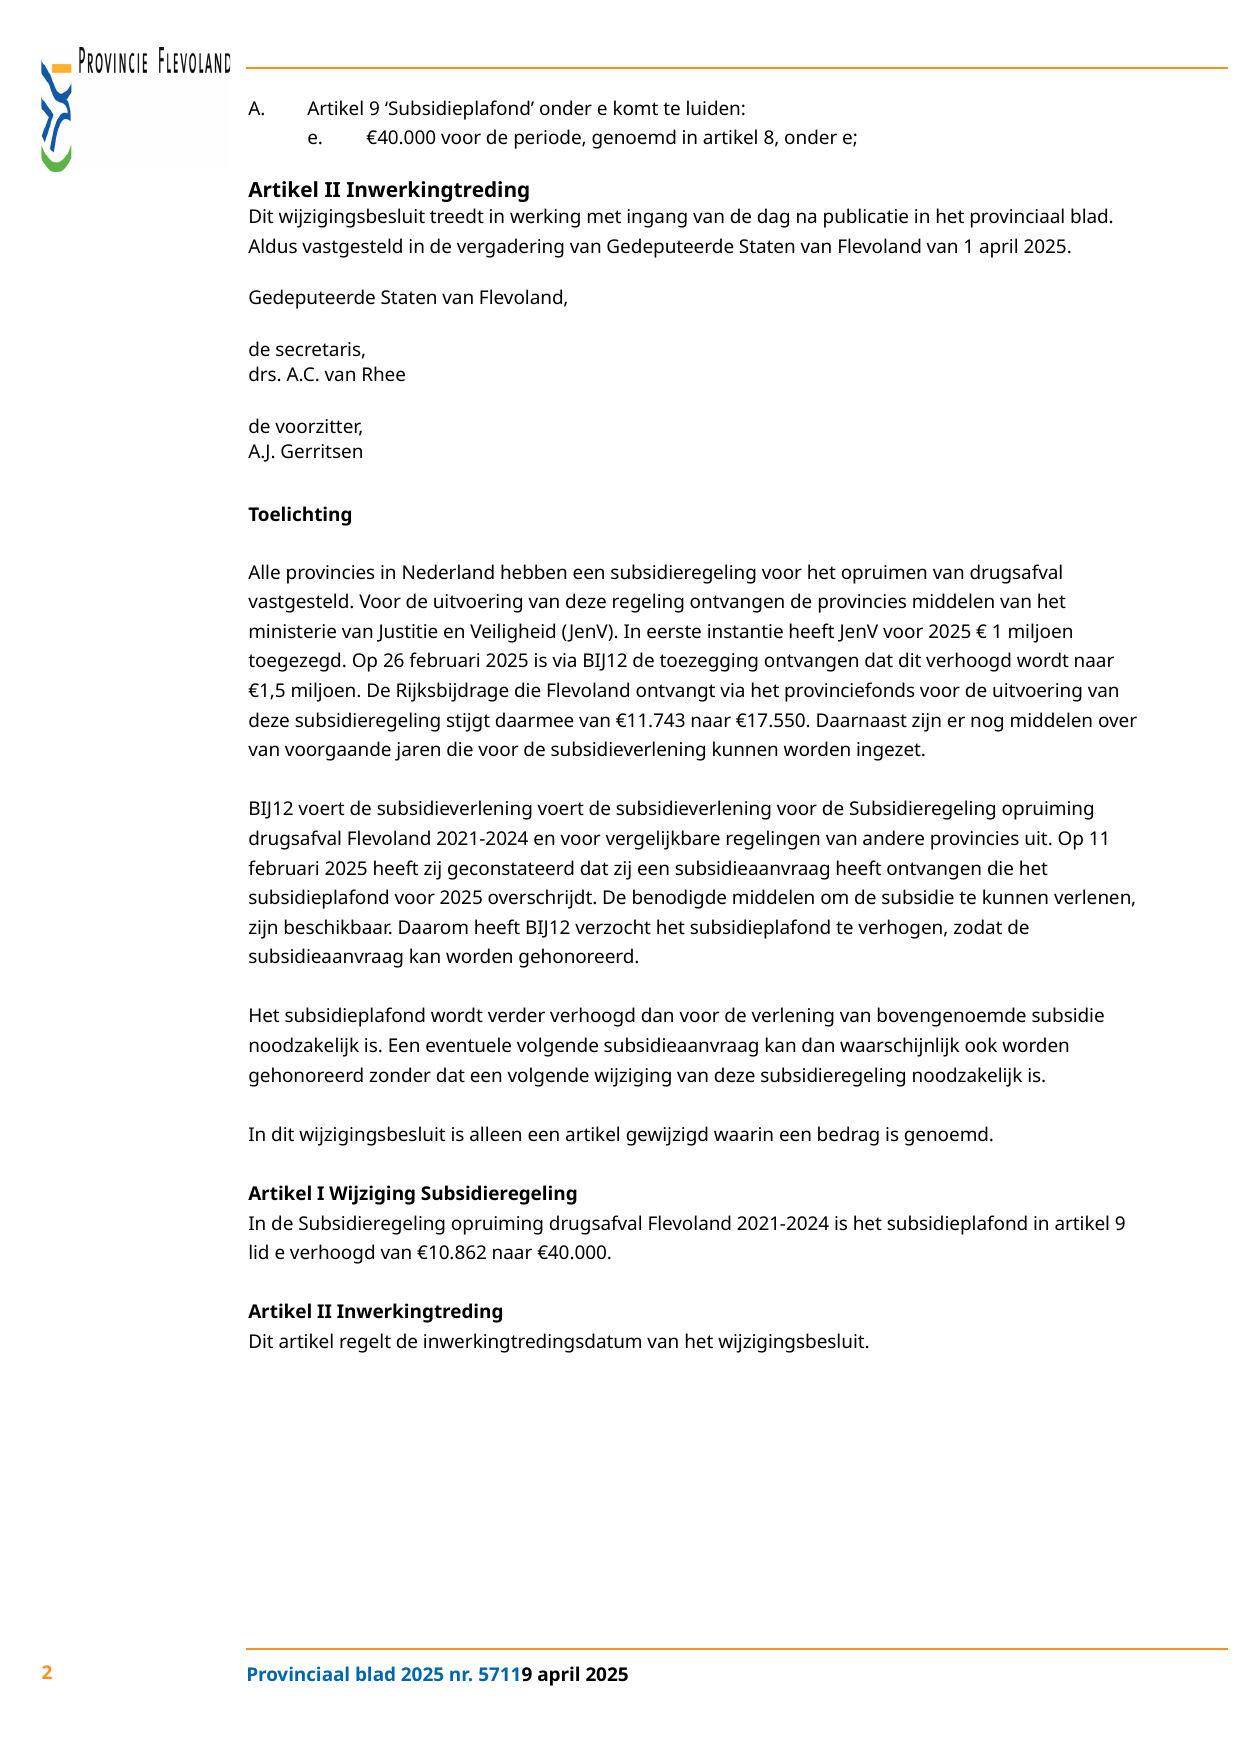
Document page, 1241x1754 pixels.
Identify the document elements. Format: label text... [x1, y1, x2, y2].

text Het subsidieplafond wordt verder verhoogd dan voor de verlening van bovengenoemde subsidie noodzakelijk is. Een eventuele volgende subsidieaanvraag kan dan waarschijnlijk ook worden gehonoreerd zonder dat een volgende wijziging van deze subsidieregeling noodzakelijk is. [248, 1003, 1152, 1088]
text Alle provincies in Nederland hebben een subsidieregeling voor het opruimen van drugsafval vastgesteld. Voor de uitvoering van deze regeling ontvangen de provincies middelen van het ministerie van Justitie en Veiligheid (JenV). In eerste instantie heeft JenV voor 2025 € 1 miljoen toegezegd. Op 26 februari 2025 is via BIJ12 de toezegging ontvangen dat dit verhoogd wordt naar €1,5 miljoen. De Rijksbijdrage die Flevoland ontvangt via het provinciefonds voor de uitvoering van deze subsidieregeling stijgt daarmee van €11.743 naar €17.550. Daarnaast zijn er nog middelen over van voorgaande jaren die voor de subsidieverlening kunnen worden ingezet. [248, 559, 1152, 762]
text Gedeputeerde Staten van Flevoland, [248, 284, 1152, 310]
text de voorzitter, [248, 413, 1152, 439]
text de secretaris, [248, 336, 1152, 361]
picture [41, 47, 231, 172]
list Artikel 9 ‘Subsidieplafond’ onder e komt te luiden: [248, 95, 1152, 121]
text drs. A.C. van Rhee [248, 361, 1152, 387]
text Dit artikel regelt de inwerkingtredingsdatum van het wijzigingsbesluit. [248, 1328, 1152, 1354]
text BIJ12 voert de subsidieverlening voert de subsidieverlening voor de Subsidieregeling opruiming drugsafval Flevoland 2021-2024 en voor vergelijkbare regelingen van andere provincies uit. Op 11 februari 2025 heeft zij geconstateerd dat zij een subsidieaanvraag heeft ontvangen die het subsidieplafond voor 2025 overschrijdt. De benodigde middelen om de subsidie te kunnen verlenen, zijn beschikbaar. Daarom heeft BIJ12 verzocht het subsidieplafond te verhogen, zodat de subsidieaanvraag kan worden gehonoreerd. [248, 796, 1152, 969]
list €40.000 voor de periode, genoemd in artikel 8, onder e; [307, 124, 1152, 150]
text In de Subsidieregeling opruiming drugsafval Flevoland 2021-2024 is het subsidieplafond in artikel 9 lid e verhoogd van €10.862 naar €40.000. [248, 1210, 1152, 1265]
text A.J. Gerritsen [248, 439, 1152, 464]
text Artikel I Wijziging Subsidieregeling [248, 1180, 1152, 1206]
text Toelichting [248, 490, 1152, 530]
text Aldus vastgesteld in de vergadering van Gedeputeerde Staten van Flevoland van 1 april 2025. [248, 233, 1152, 258]
text Dit wijzigingsbesluit treedt in werking met ingang van de dag na publicatie in het provinciaal blad. [248, 203, 1152, 229]
text Artikel II Inwerkingtreding [248, 1298, 1152, 1324]
text Artikel II Inwerkingtreding [248, 175, 1152, 203]
text In dit wijzigingsbesluit is alleen een artikel gewijzigd waarin een bedrag is genoemd. [248, 1121, 1152, 1147]
